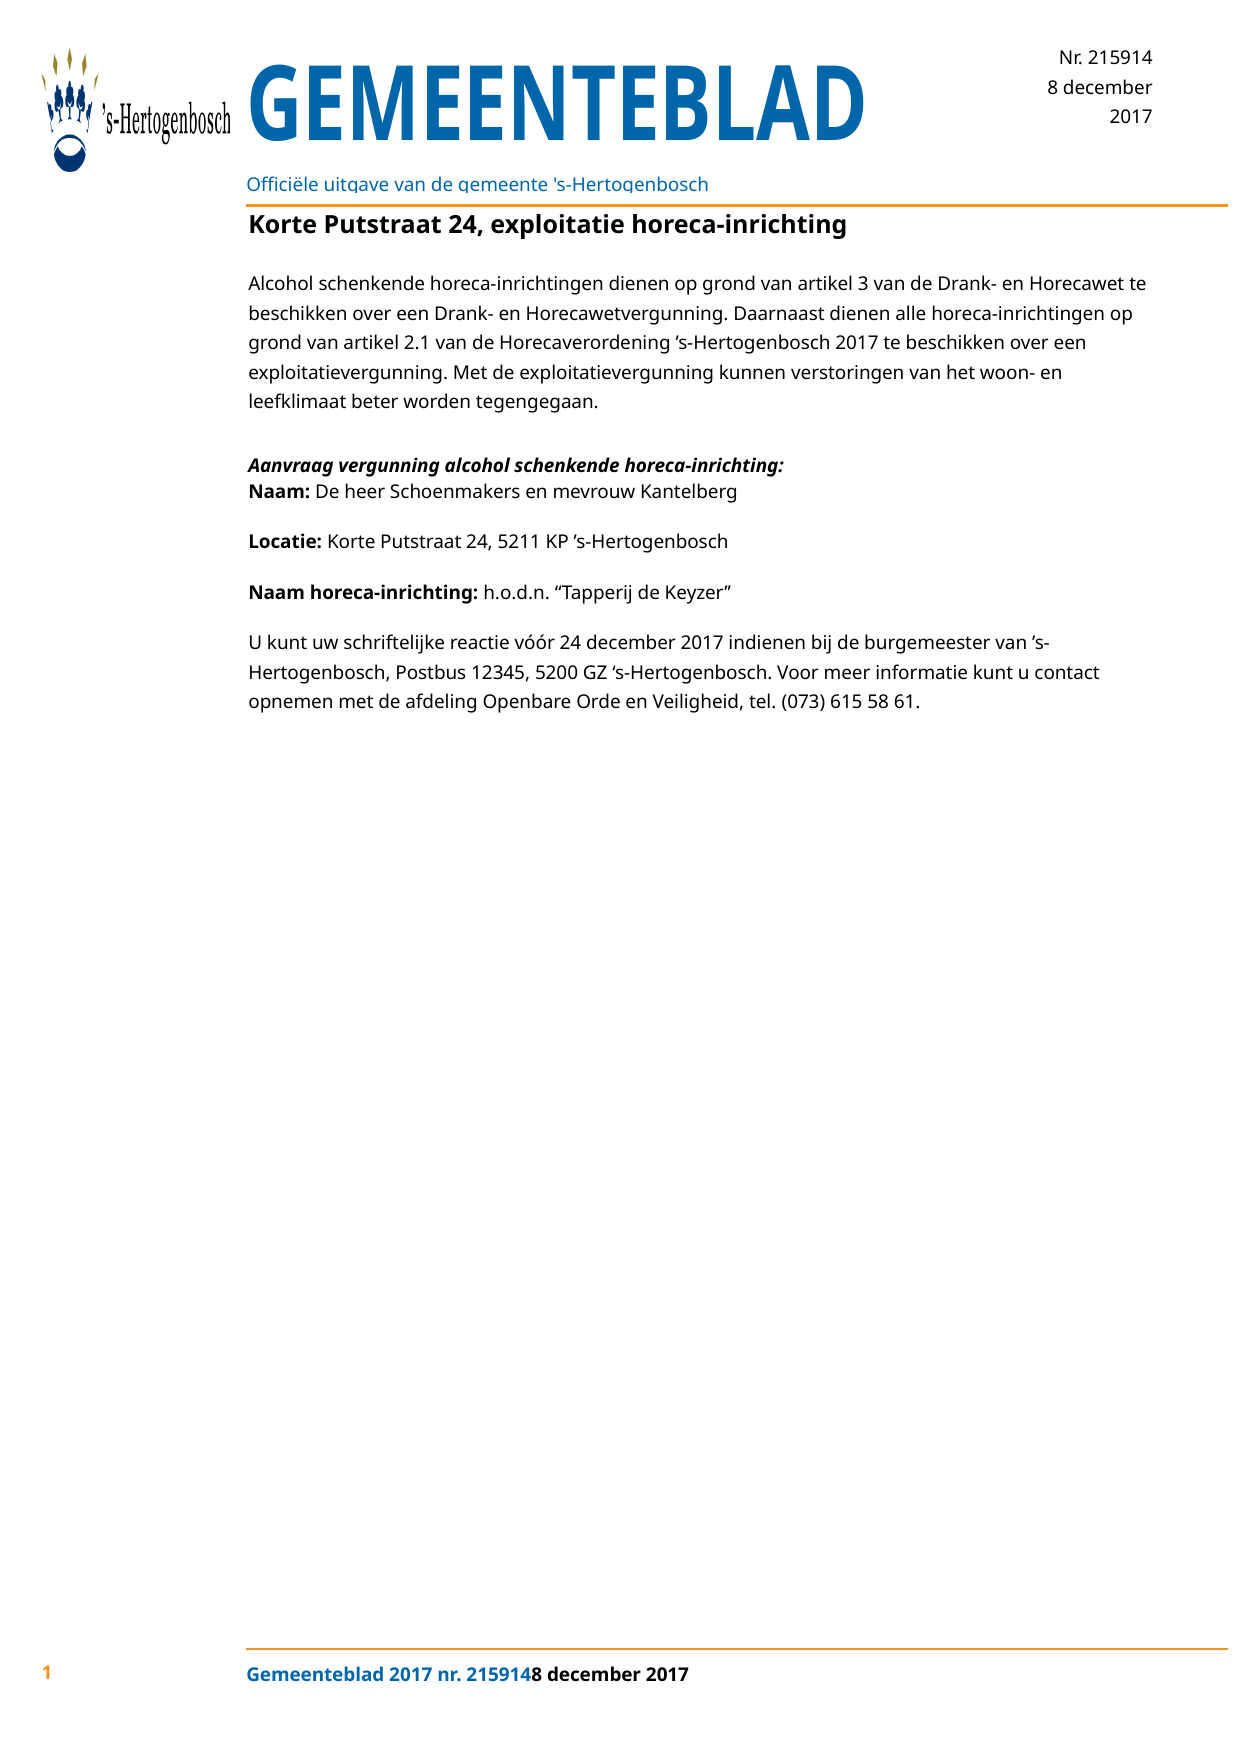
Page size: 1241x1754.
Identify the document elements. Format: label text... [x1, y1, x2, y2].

text Naam horeca-inrichting: h.o.d.n. “Tapperij de Keyzer’’ [248, 579, 1152, 605]
text Alcohol schenkende horeca-inrichtingen dienen op grond van artikel 3 van de Drank- en Horecawet te beschikken over een Drank- en Horecawetvergunning. Daarnaast dienen alle horeca-inrichtingen op grond van artikel 2.1 van de Horecaverordening ’s-Hertogenbosch 2017 te beschikken over een exploitatievergunning. Met de exploitatievergunning kunnen verstoringen van het woon- en leefklimaat beter worden tegengegaan. [248, 270, 1152, 414]
text Locatie: Korte Putstraat 24, 5211 KP ’s-Hertogenbosch [248, 529, 1152, 554]
text Aanvraag vergunning alcohol schenkende horeca-inrichting: [248, 453, 1152, 478]
text U kunt uw schriftelijke reactie vóór 24 december 2017 indienen bij de burgemeester van ’s-Hertogenbosch, Postbus 12345, 5200 GZ ‘s-Hertogenbosch. Voor meer informatie kunt u contact opnemen met de afdeling Openbare Orde en Veiligheid, tel. (073) 615 58 61. [248, 629, 1152, 714]
text Naam: De heer Schoenmakers en mevrouw Kantelberg [248, 478, 1152, 504]
text Korte Putstraat 24, exploitatie horeca-inrichting [248, 207, 1152, 241]
picture [41, 47, 231, 172]
